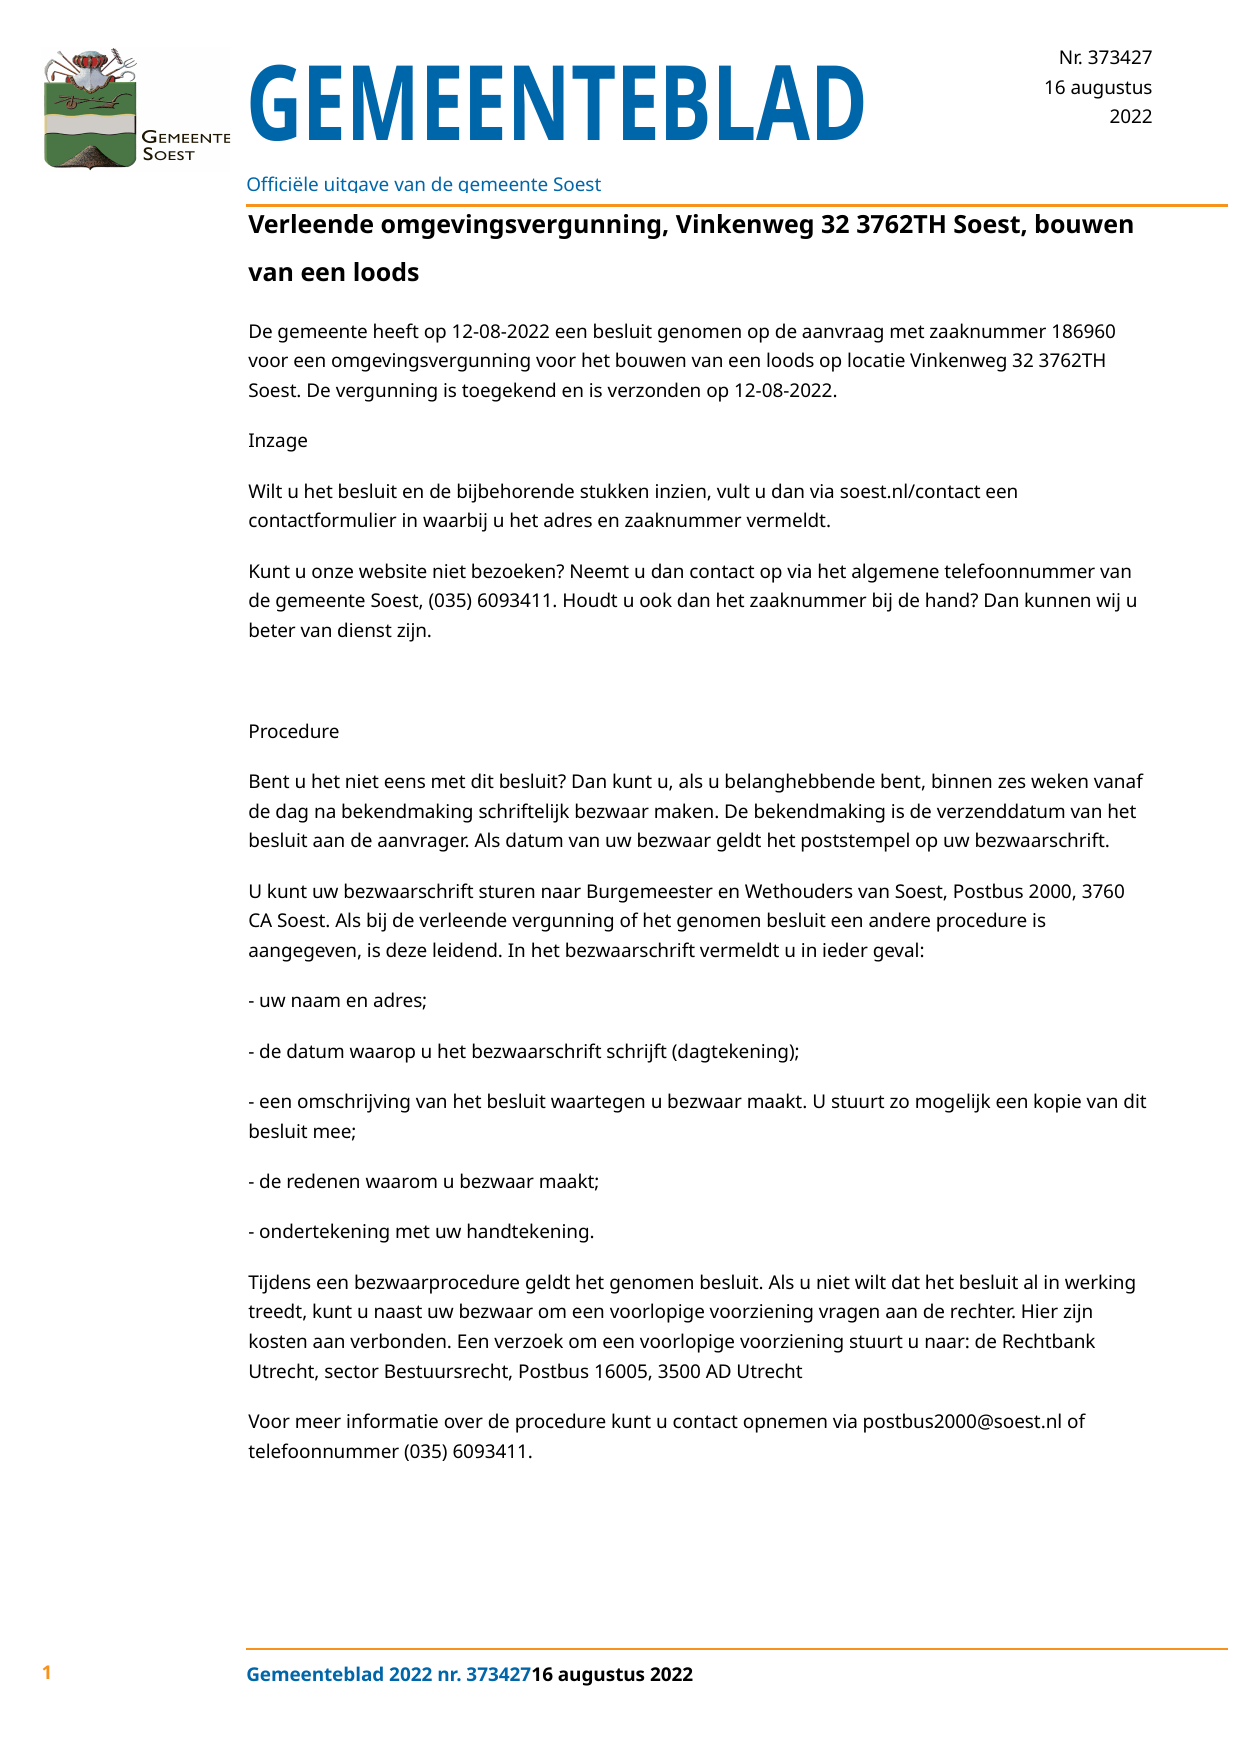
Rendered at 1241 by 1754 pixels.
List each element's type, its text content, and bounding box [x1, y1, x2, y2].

text Voor meer informatie over de procedure kunt u contact opnemen via postbus2000@soest.nl of telefoonnummer (035) 6093411. [248, 1408, 1152, 1464]
text Wilt u het besluit en de bijbehorende stukken inzien, vult u dan via soest.nl/contact een contactformulier in waarbij u het adres en zaaknummer vermeldt. [248, 478, 1152, 533]
text - ondertekening met uw handtekening. [248, 1219, 1152, 1244]
text - uw naam en adres; [248, 987, 1152, 1013]
text Verleende omgevingsvergunning, Vinkenweg 32 3762TH Soest, bouwen van een loods [248, 207, 1152, 288]
text U kunt uw bezwaarschrift sturen naar Burgemeester en Wethouders van Soest, Postbus 2000, 3760 CA Soest. Als bij de verleende vergunning of het genomen besluit een andere procedure is aangegeven, is deze leidend. In het bezwaarschrift vermeldt u in ieder geval: [248, 878, 1152, 963]
picture [41, 47, 231, 172]
text Inzage [248, 427, 1152, 453]
text De gemeente heeft op 12-08-2022 een besluit genomen op de aanvraag met zaaknummer 186960 voor een omgevingsvergunning voor het bouwen van een loods op locatie Vinkenweg 32 3762TH Soest. De vergunning is toegekend en is verzonden op 12-08-2022. [248, 318, 1152, 403]
text Tijdens een bezwaarprocedure geldt het genomen besluit. Als u niet wilt dat het besluit al in werking treedt, kunt u naast uw bezwaar om een voorlopige voorziening vragen aan de rechter. Hier zijn kosten aan verbonden. Een verzoek om een voorlopige voorziening stuurt u naar: de Rechtbank Utrecht, sector Bestuursrecht, Postbus 16005, 3500 AD Utrecht [248, 1269, 1152, 1384]
text Procedure [248, 718, 1152, 744]
text - de datum waarop u het bezwaarschrift schrijft (dagtekening); [248, 1038, 1152, 1064]
text - een omschrijving van het besluit waartegen u bezwaar maakt. U stuurt zo mogelijk een kopie van dit besluit mee; [248, 1088, 1152, 1144]
text Bent u het niet eens met dit besluit? Dan kunt u, als u belanghebbende bent, binnen zes weken vanaf de dag na bekendmaking schriftelijk bezwaar maken. De bekendmaking is de verzenddatum van het besluit aan de aanvrager. Als datum van uw bezwaar geldt het poststempel op uw bezwaarschrift. [248, 768, 1152, 853]
text Kunt u onze website niet bezoeken? Neemt u dan contact op via het algemene telefoonnummer van de gemeente Soest, (035) 6093411. Houdt u ook dan het zaaknummer bij de hand? Dan kunnen wij u beter van dienst zijn. [248, 558, 1152, 643]
text - de redenen waarom u bezwaar maakt; [248, 1168, 1152, 1194]
